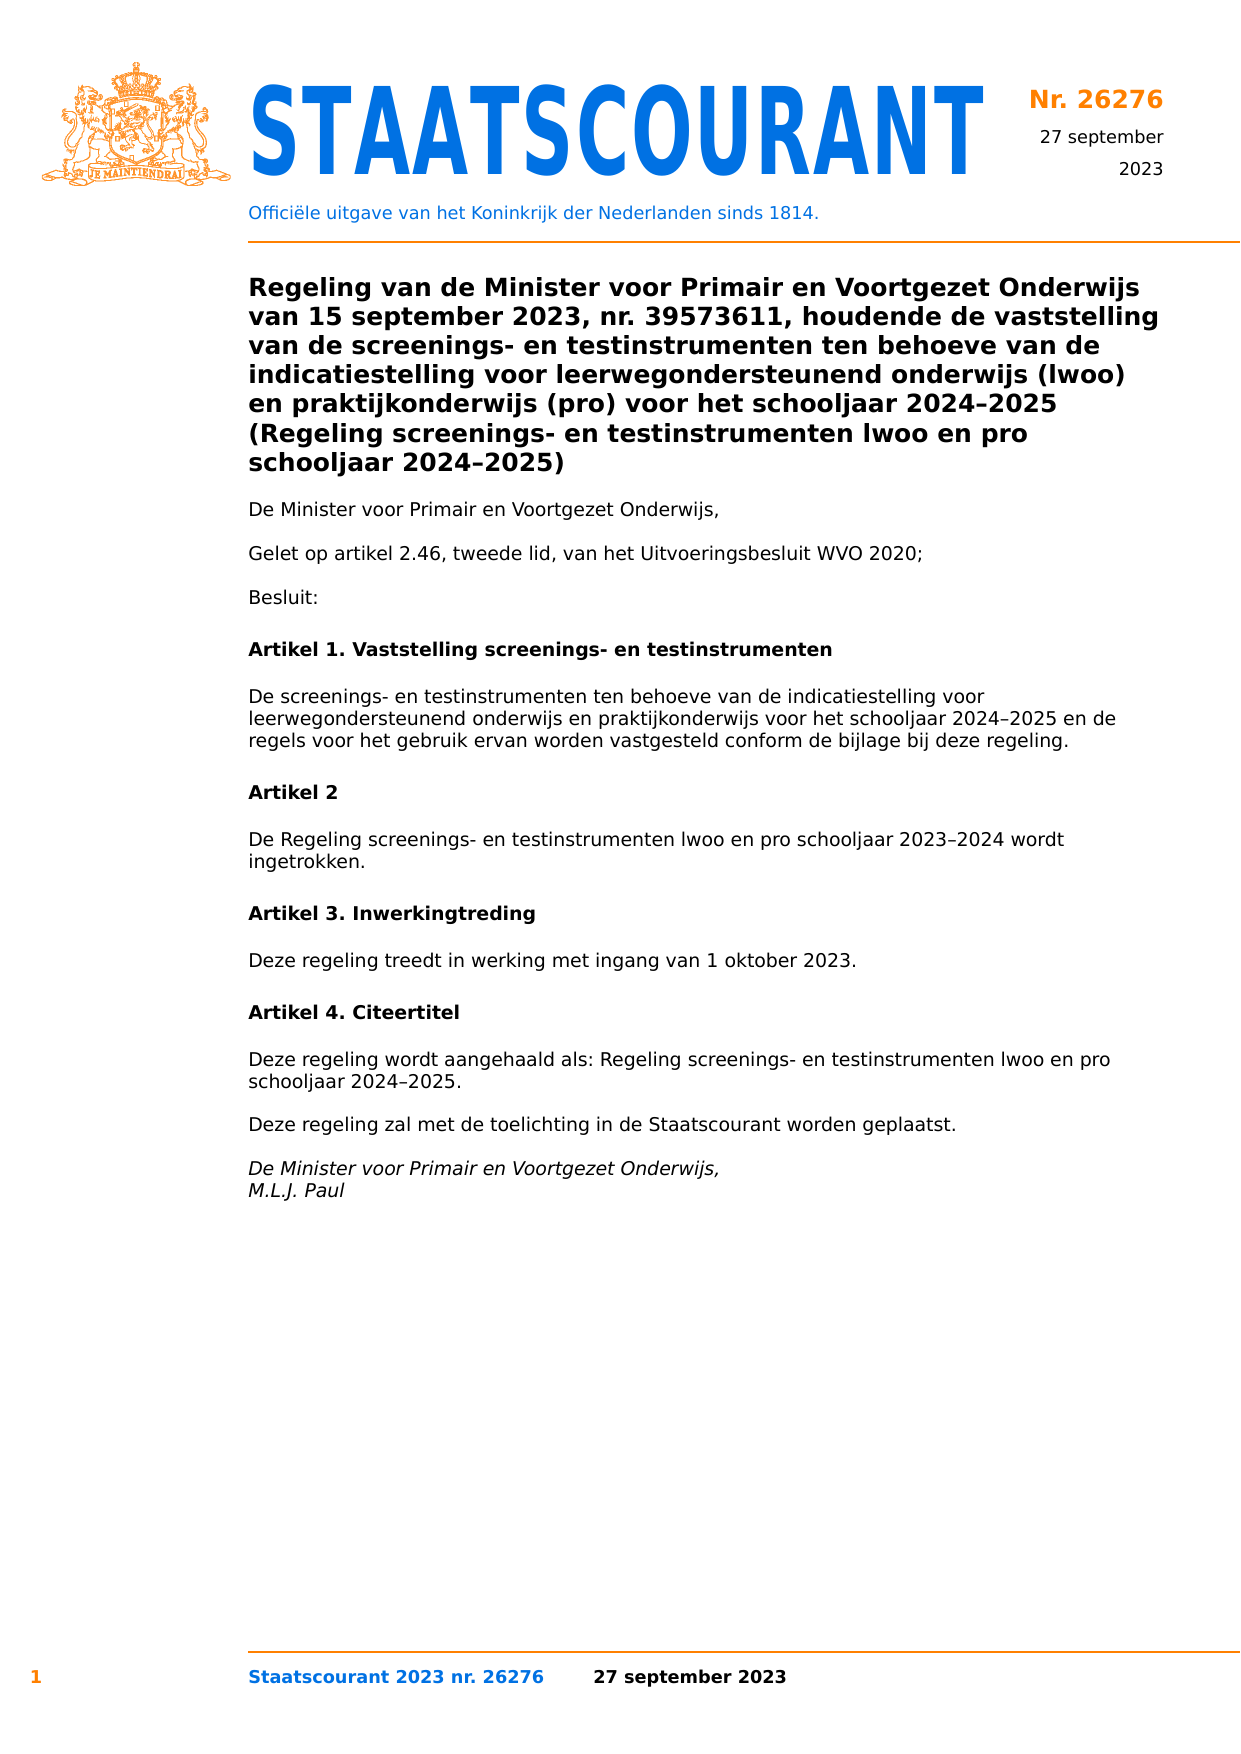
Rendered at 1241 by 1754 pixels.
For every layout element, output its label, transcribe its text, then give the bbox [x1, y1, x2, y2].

table_header [25, 62, 248, 241]
text De screenings- en testinstrumenten ten behoeve van de indicatiestelling voor leerwegondersteunend onderwijs en praktijkonderwijs voor het schooljaar 2024–2025 en de regels voor het gebruik ervan worden vastgesteld conform de bijlage bij deze regeling. [248, 686, 1163, 752]
table_header STAATSCOURANT [248, 62, 998, 203]
subtitle Artikel 4. Citeertitel [248, 1002, 1163, 1023]
text Deze regeling treedt in werking met ingang van 1 oktober 2023. [248, 949, 1163, 972]
text De Minister voor Primair en Voortgezet Onderwijs, M.L.J. Paul [248, 1158, 1163, 1202]
text Gelet op artikel 2.46, tweede lid, van het Uitvoeringsbesluit WVO 2020; [248, 543, 1163, 565]
table_cell Officiële uitgave van het Koninkrijk der Nederlanden sinds 1814. [248, 203, 1240, 241]
text Besluit: [248, 587, 1163, 609]
text Deze regeling zal met de toelichting in de Staatscourant worden geplaatst. [248, 1114, 1163, 1136]
table_cell 27 september [998, 121, 1240, 153]
subtitle Artikel 3. Inwerkingtreding [248, 903, 1163, 924]
picture [41, 62, 231, 186]
subtitle Artikel 2 [248, 782, 1163, 804]
subtitle Artikel 1. Vaststelling screenings- en testinstrumenten [248, 639, 1163, 661]
subtitle Regeling van de Minister voor Primair en Voortgezet Onderwijs van 15 september 2023, nr. 39573611, houdende de vaststelling van de screenings- en testinstrumenten ten behoeve van de indicatiestelling voor leerwegondersteunend onderwijs (lwoo) en praktijkonderwijs (pro) voor het schooljaar 2024–2025 (Regeling screenings- en testinstrumenten lwoo en pro schooljaar 2024–2025) [248, 273, 1163, 477]
text De Minister voor Primair en Voortgezet Onderwijs, [248, 499, 1163, 521]
text Deze regeling wordt aangehaald als: Regeling screenings- en testinstrumenten lwoo en pro schooljaar 2024–2025. [248, 1048, 1163, 1092]
text De Regeling screenings- en testinstrumenten lwoo en pro schooljaar 2023–2024 wordt ingetrokken. [248, 829, 1163, 873]
table_cell 2023 [998, 153, 1240, 203]
table_header Nr. 26276 [998, 62, 1240, 121]
